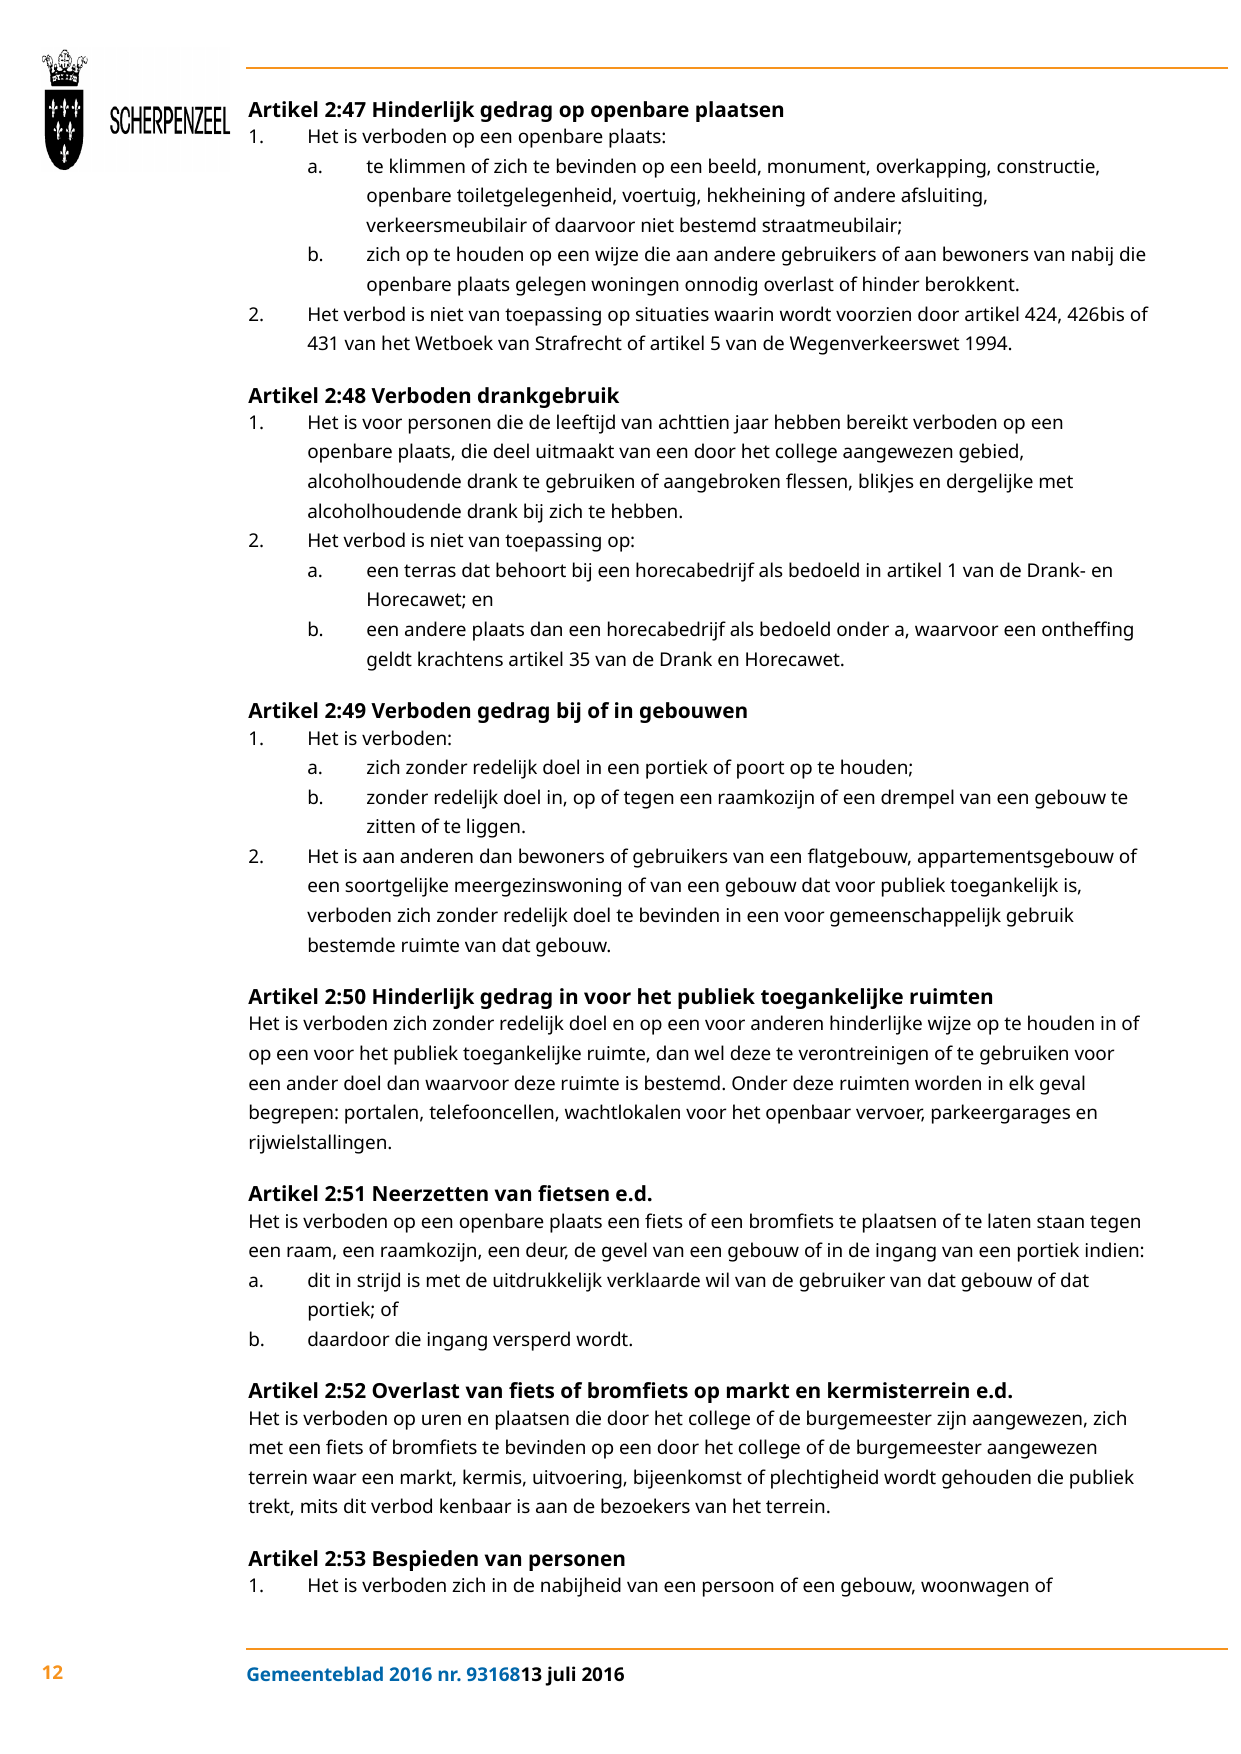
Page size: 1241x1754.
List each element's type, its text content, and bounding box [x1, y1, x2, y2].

list Het is voor personen die de leeftijd van achttien jaar hebben bereikt verboden op een openbare plaats, die deel uitmaakt van een door het college aangewezen gebied, alcoholhoudende drank te gebruiken of aangebroken flessen, blikjes en dergelijke met alcoholhoudende drank bij zich te hebben. [248, 409, 1152, 524]
list Het is aan anderen dan bewoners of gebruikers van een flatgebouw, appartementsgebouw of een soortgelijke meergezinswoning of van een gebouw dat voor publiek toegankelijk is, verboden zich zonder redelijk doel te bevinden in een voor gemeenschappelijk gebruik bestemde ruimte van dat gebouw. [248, 843, 1152, 957]
list zich op te houden op een wijze die aan andere gebruikers of aan bewoners van nabij die openbare plaats gelegen woningen onnodig overlast of hinder berokkent. [307, 242, 1152, 297]
list zonder redelijk doel in, op of tegen een raamkozijn of een drempel van een gebouw te zitten of te liggen. [307, 784, 1152, 839]
text Artikel 2:52 Overlast van fiets of bromfiets op markt en kermisterrein e.d. [248, 1377, 1152, 1405]
text Artikel 2:49 Verboden gedrag bij of in gebouwen [248, 696, 1152, 725]
text Het is verboden op uren en plaatsen die door het college of de burgemeester zijn aangewezen, zich met een fiets of bromfiets te bevinden op een door het college of de burgemeester aangewezen terrein waar een markt, kermis, uitvoering, bijeenkomst of plechtigheid wordt gehouden die publiek trekt, mits dit verbod kenbaar is aan de bezoekers van het terrein. [248, 1405, 1152, 1519]
list een terras dat behoort bij een horecabedrijf als bedoeld in artikel 1 van de Drank- en Horecawet; en [307, 557, 1152, 612]
list daardoor die ingang versperd wordt. [248, 1326, 1152, 1352]
list Het is verboden zich in de nabijheid van een persoon of een gebouw, woonwagen of [248, 1573, 1152, 1598]
list zich zonder redelijk doel in een portiek of poort op te houden; [307, 754, 1152, 780]
text Het is verboden op een openbare plaats een fiets of een bromfiets te plaatsen of te laten staan tegen een raam, een raamkozijn, een deur, de gevel van een gebouw of in de ingang van een portiek indien: [248, 1208, 1152, 1263]
list dit in strijd is met de uitdrukkelijk verklaarde wil van de gebruiker van dat gebouw of dat portiek; of [248, 1267, 1152, 1322]
list Het verbod is niet van toepassing op situaties waarin wordt voorzien door artikel 424, 426bis of 431 van het Wetboek van Strafrecht of artikel 5 van de Wegenverkeerswet 1994. [248, 301, 1152, 356]
text Het is verboden zich zonder redelijk doel en op een voor anderen hinderlijke wijze op te houden in of op een voor het publiek toegankelijke ruimte, dan wel deze te verontreinigen of te gebruiken voor een ander doel dan waarvoor deze ruimte is bestemd. Onder deze ruimten worden in elk geval begrepen: portalen, telefooncellen, wachtlokalen voor het openbaar vervoer, parkeergarages en rijwielstallingen. [248, 1011, 1152, 1155]
list een andere plaats dan een horecabedrijf als bedoeld onder a, waarvoor een ontheffing geldt krachtens artikel 35 van de Drank en Horecawet. [307, 616, 1152, 672]
picture [41, 47, 231, 172]
list Het verbod is niet van toepassing op: [248, 527, 1152, 553]
text Artikel 2:51 Neerzetten van fietsen e.d. [248, 1179, 1152, 1208]
list Het is verboden: [248, 725, 1152, 750]
list te klimmen of zich te bevinden op een beeld, monument, overkapping, constructie, openbare toiletgelegenheid, voertuig, hekheining of andere afsluiting, verkeersmeubilair of daarvoor niet bestemd straatmeubilair; [307, 153, 1152, 238]
text Artikel 2:50 Hinderlijk gedrag in voor het publiek toegankelijke ruimten [248, 982, 1152, 1011]
list Het is verboden op een openbare plaats: [248, 123, 1152, 149]
text Artikel 2:47 Hinderlijk gedrag op openbare plaatsen [248, 95, 1152, 123]
text Artikel 2:53 Bespieden van personen [248, 1544, 1152, 1573]
text Artikel 2:48 Verboden drankgebruik [248, 381, 1152, 409]
